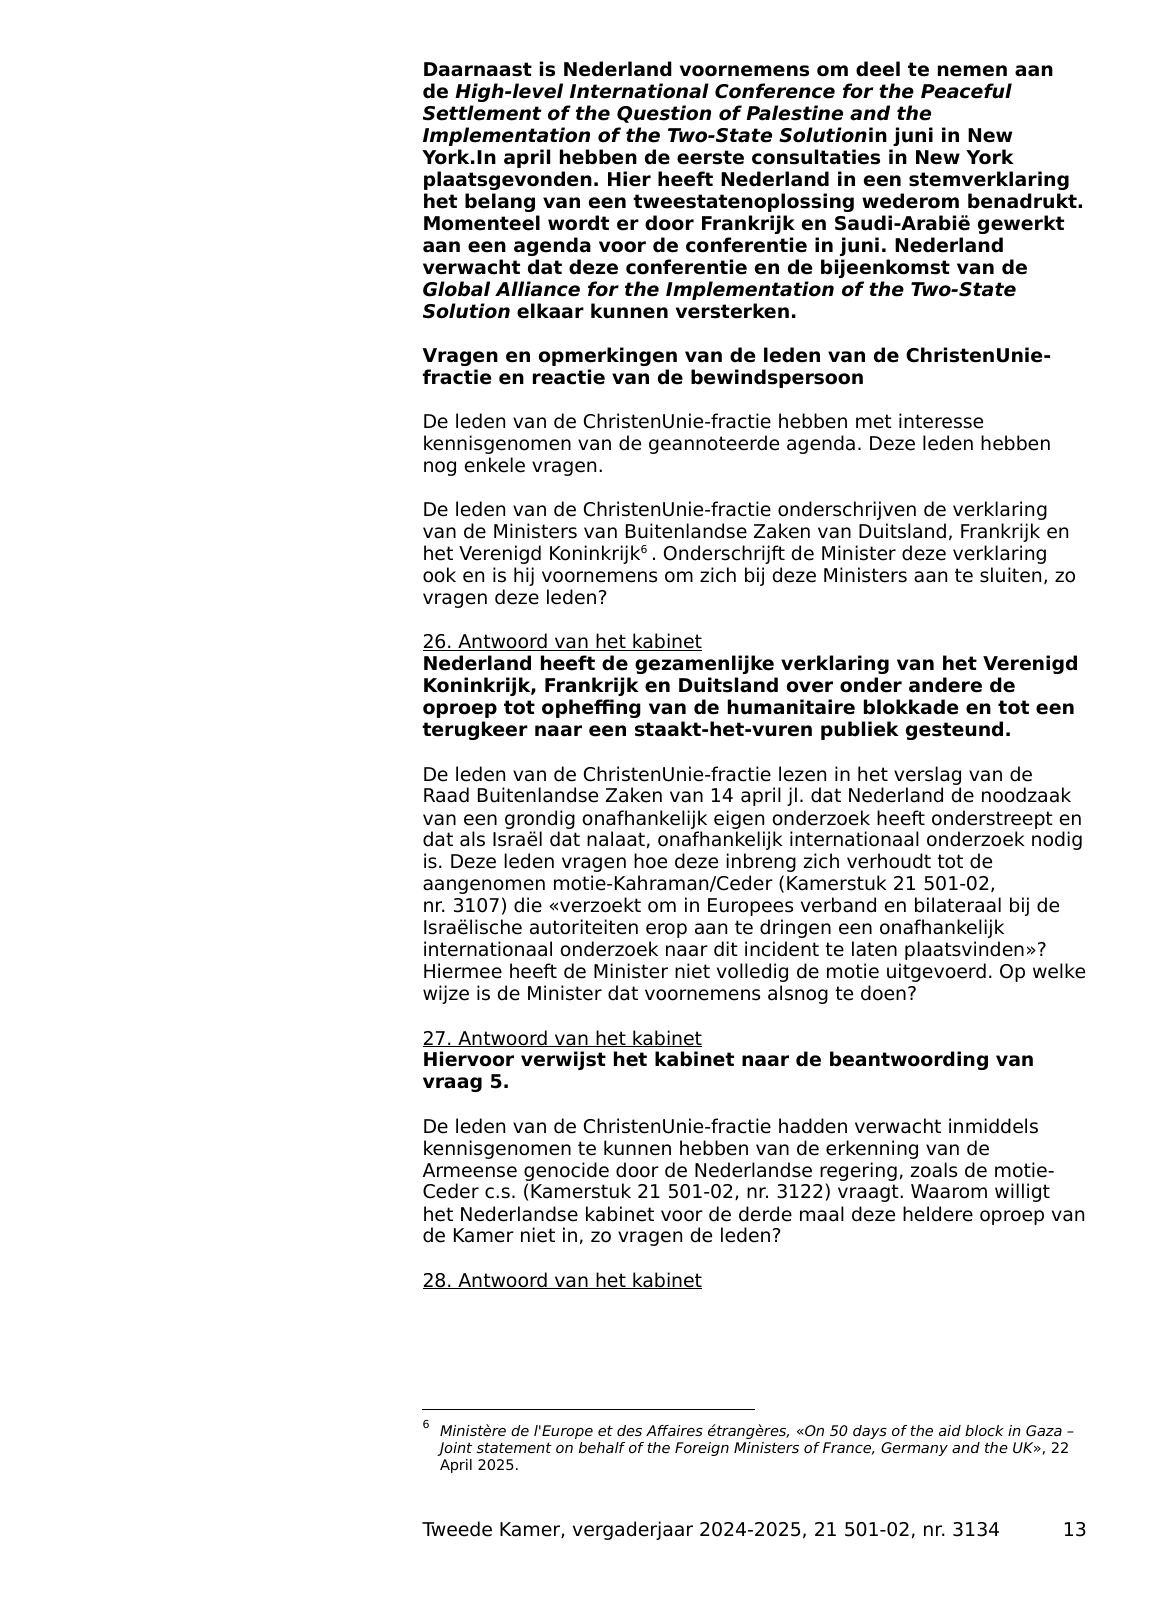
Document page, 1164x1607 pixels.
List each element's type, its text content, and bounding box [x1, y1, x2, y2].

text De leden van de ChristenUnie-fractie lezen in het verslag van de Raad Buitenlandse Zaken van 14 april jl. dat Nederland de noodzaak van een grondig onafhankelijk eigen onderzoek heeft onderstreept en dat als Israël dat nalaat, onafhankelijk internationaal onderzoek nodig is. Deze leden vragen hoe deze inbreng zich verhoudt tot de aangenomen motie-Kahraman/Ceder (Kamerstuk 21 501-02, nr. 3107) die «verzoekt om in Europees verband en bilateraal bij de Israëlische autoriteiten erop aan te dringen een onafhankelijk internationaal onderzoek naar dit incident te laten plaatsvinden»? Hiermee heeft de Minister niet volledig de motie uitgevoerd. Op welke wijze is de Minister dat voornemens alsnog te doen? [422, 763, 1087, 1005]
text Ministère de l'Europe et des Affaires étrangères, «On 50 days of the aid block in Gaza – Joint statement on behalf of the Foreign Ministers of France, Germany and the UK», 22 April 2025. [422, 1418, 1087, 1474]
text 26. Antwoord van het kabinet [422, 631, 1087, 653]
text 28. Antwoord van het kabinet [422, 1269, 1087, 1292]
text Hiervoor verwijst het kabinet naar de beantwoording van vraag 5. [422, 1049, 1087, 1093]
text De leden van de ChristenUnie-fractie hebben met interesse kennisgenomen van de geannoteerde agenda. Deze leden hebben nog enkele vragen. [422, 411, 1087, 477]
text 27. Antwoord van het kabinet [422, 1027, 1087, 1049]
text De leden van de ChristenUnie-fractie hadden verwacht inmiddels kennisgenomen te kunnen hebben van de erkenning van de Armeense genocide door de Nederlandse regering, zoals de motie-Ceder c.s. (Kamerstuk 21 501-02, nr. 3122) vraagt. Waarom willigt het Nederlandse kabinet voor de derde maal deze heldere oproep van de Kamer niet in, zo vragen de leden? [422, 1116, 1087, 1247]
text Daarnaast is Nederland voornemens om deel te nemen aan de High-level International Conference for the Peaceful Settlement of the Question of Palestine and the Implementation of the Two-State Solutionin juni in New York.In april hebben de eerste consultaties in New York plaatsgevonden. Hier heeft Nederland in een stemverklaring het belang van een tweestatenoplossing wederom benadrukt. Momenteel wordt er door Frankrijk en Saudi-Arabië gewerkt aan een agenda voor de conferentie in juni. Nederland verwacht dat deze conferentie en de bijeenkomst van de Global Alliance for the Implementation of the Two-State Solution elkaar kunnen versterken. [422, 59, 1087, 323]
subtitle Vragen en opmerkingen van de leden van de ChristenUnie-fractie en reactie van de bewindspersoon [422, 345, 1087, 389]
text Nederland heeft de gezamenlijke verklaring van het Verenigd Koninkrijk, Frankrijk en Duitsland over onder andere de oproep tot opheffing van de humanitaire blokkade en tot een terugkeer naar een staakt-het-vuren publiek gesteund. [422, 653, 1087, 741]
text De leden van de ChristenUnie-fractie onderschrijven de verklaring van de Ministers van Buitenlandse Zaken van Duitsland, Frankrijk en het Verenigd Koninkrijk. Onderschrijft de Minister deze verklaring ook en is hij voornemens om zich bij deze Ministers aan te sluiten, zo vragen deze leden? [422, 499, 1087, 609]
